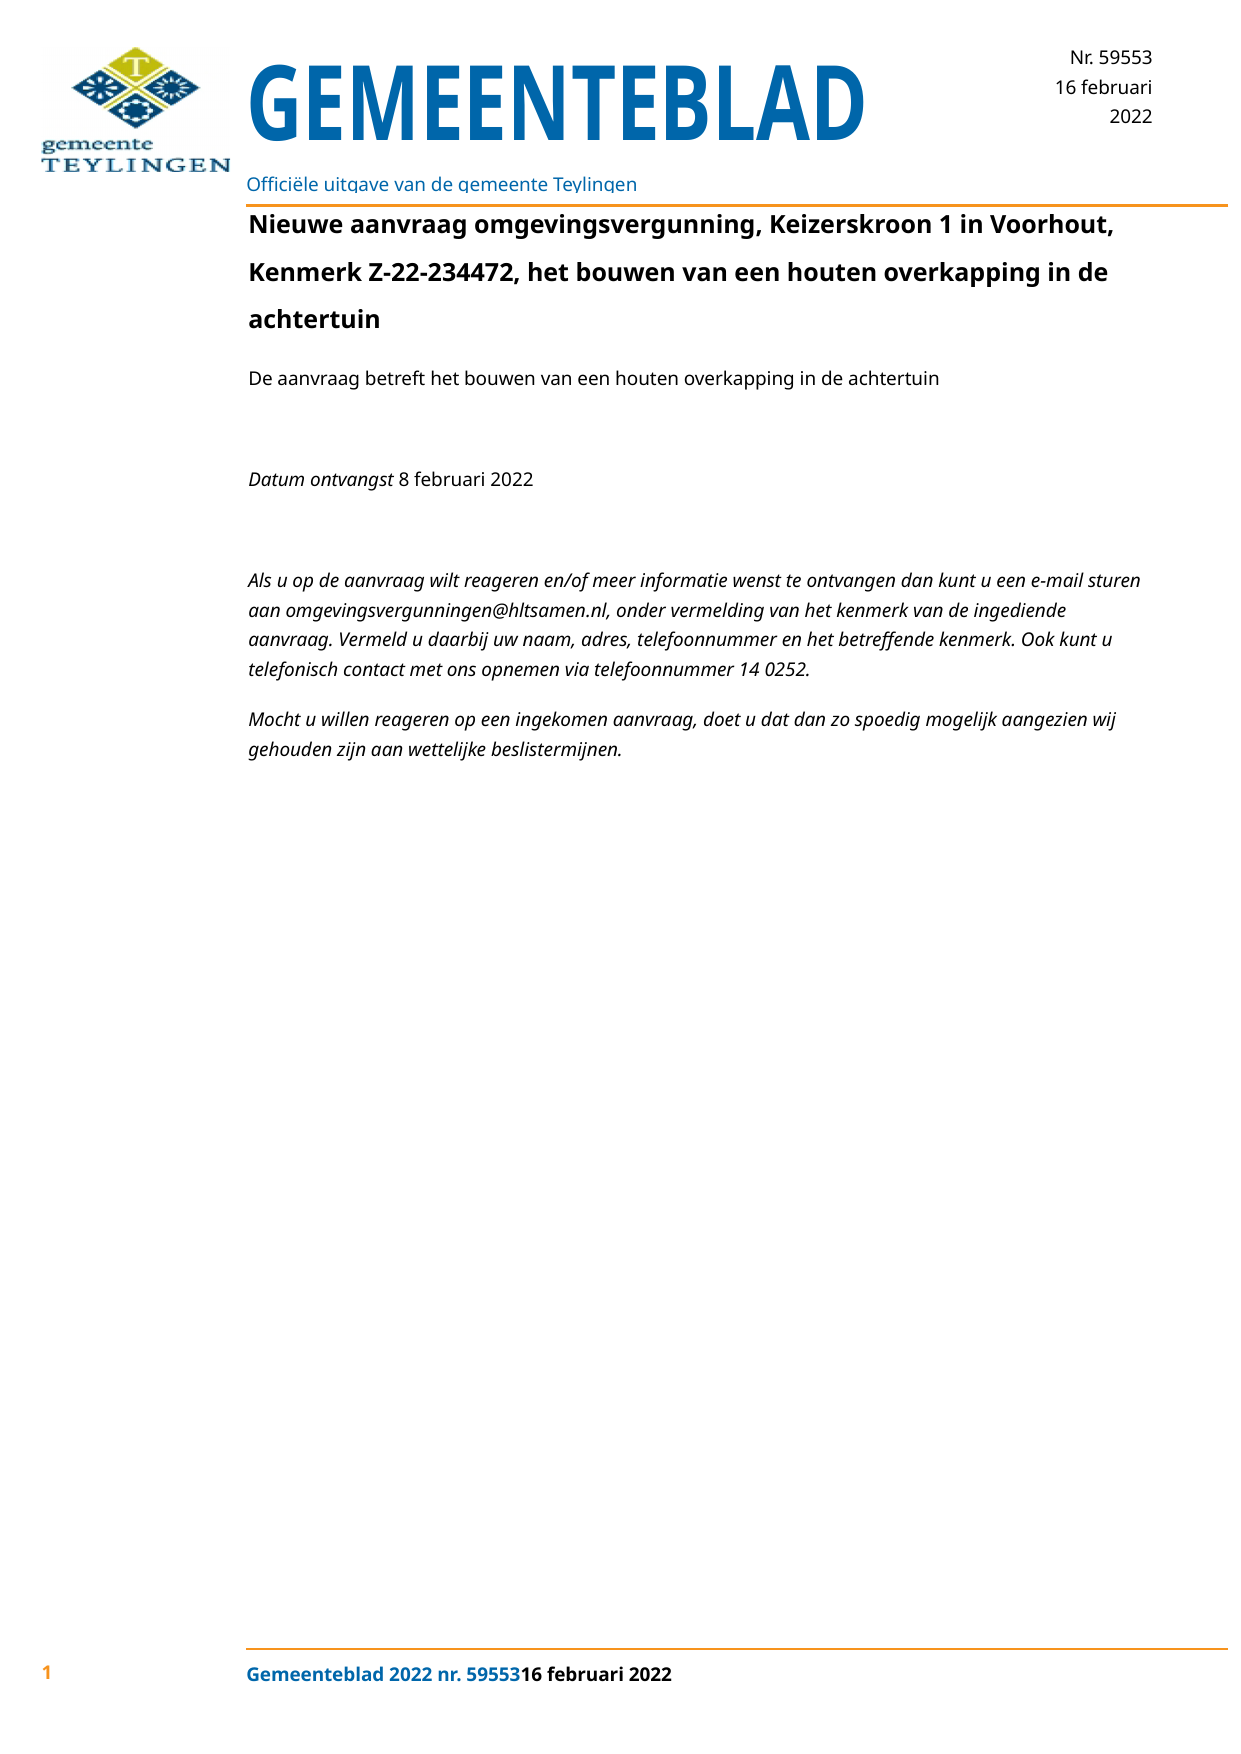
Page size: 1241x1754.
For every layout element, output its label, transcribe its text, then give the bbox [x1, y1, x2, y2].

picture [41, 47, 231, 172]
text Als u op de aanvraag wilt reageren en/of meer informatie wenst te ontvangen dan kunt u een e-mail sturen aan omgevingsvergunningen@hltsamen.nl, onder vermelding van het kenmerk van de ingediende aanvraag. Vermeld u daarbij uw naam, adres, telefoonnummer en het betreffende kenmerk. Ook kunt u telefonisch contact met ons opnemen via telefoonnummer 14 0252. [248, 567, 1152, 682]
text De aanvraag betreft het bouwen van een houten overkapping in de achtertuin [248, 366, 1152, 391]
text Mocht u willen reageren op een ingekomen aanvraag, doet u dat dan zo spoedig mogelijk aangezien wij gehouden zijn aan wettelijke beslistermijnen. [248, 706, 1152, 762]
text Datum ontvangst 8 februari 2022 [248, 466, 1152, 492]
text Nieuwe aanvraag omgevingsvergunning, Keizerskroon 1 in Voorhout, Kenmerk Z-22-234472, het bouwen van een houten overkapping in de achtertuin [248, 207, 1152, 336]
